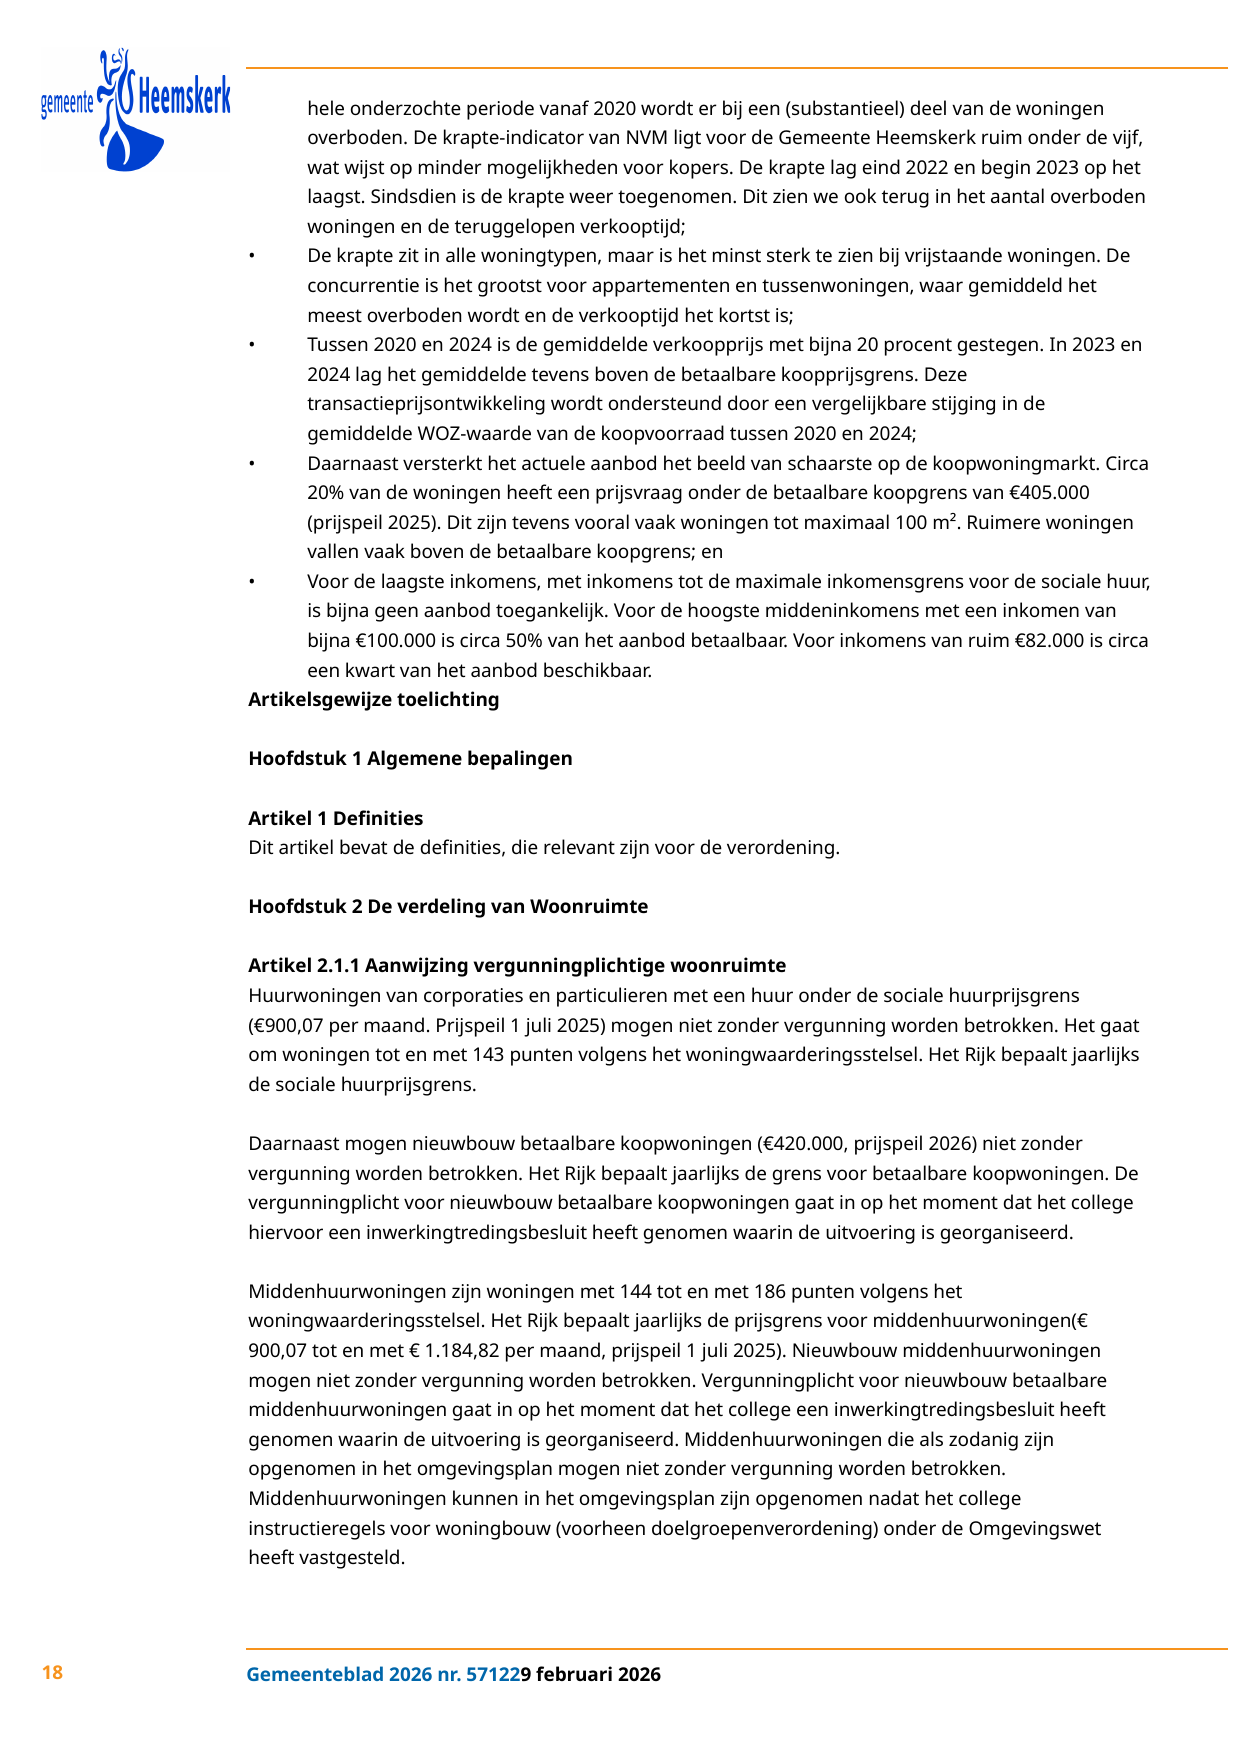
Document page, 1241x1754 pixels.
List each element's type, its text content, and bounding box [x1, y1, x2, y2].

text Middenhuurwoningen zijn woningen met 144 tot en met 186 punten volgens het woningwaarderingsstelsel. Het Rijk bepaalt jaarlijks de prijsgrens voor middenhuurwoningen(€ 900,07 tot en met € 1.184,82 per maand, prijspeil 1 juli 2025). Nieuwbouw middenhuurwoningen mogen niet zonder vergunning worden betrokken. Vergunningplicht voor nieuwbouw betaalbare middenhuurwoningen gaat in op het moment dat het college een inwerkingtredingsbesluit heeft genomen waarin de uitvoering is georganiseerd. Middenhuurwoningen die als zodanig zijn opgenomen in het omgevingsplan mogen niet zonder vergunning worden betrokken. Middenhuurwoningen kunnen in het omgevingsplan zijn opgenomen nadat het college instructieregels voor woningbouw (voorheen doelgroepenverordening) onder de Omgevingswet heeft vastgesteld. [248, 1278, 1152, 1570]
list hele onderzochte periode vanaf 2020 wordt er bij een (substantieel) deel van de woningen overboden. De krapte-indicator van NVM ligt voor de Gemeente Heemskerk ruim onder de vijf, wat wijst op minder mogelijkheden voor kopers. De krapte lag eind 2022 en begin 2023 op het laagst. Sindsdien is de krapte weer toegenomen. Dit zien we ook terug in het aantal overboden woningen en de teruggelopen verkooptijd; [248, 95, 1152, 239]
text Hoofdstuk 2 De verdeling van Woonruimte [248, 893, 1152, 919]
text Artikel 1 Definities [248, 805, 1152, 831]
text Dit artikel bevat de definities, die relevant zijn voor de verordening. [248, 834, 1152, 860]
list Voor de laagste inkomens, met inkomens tot de maximale inkomensgrens voor de sociale huur, is bijna geen aanbod toegankelijk. Voor de hoogste middeninkomens met een inkomen van bijna €100.000 is circa 50% van het aanbod betaalbaar. Voor inkomens van ruim €82.000 is circa een kwart van het aanbod beschikbaar. [248, 568, 1152, 683]
picture [41, 47, 231, 172]
text Hoofdstuk 1 Algemene bepalingen [248, 746, 1152, 771]
list De krapte zit in alle woningtypen, maar is het minst sterk te zien bij vrijstaande woningen. De concurrentie is het grootst voor appartementen en tussenwoningen, waar gemiddeld het meest overboden wordt en de verkooptijd het kortst is; [248, 243, 1152, 328]
text Huurwoningen van corporaties en particulieren met een huur onder de sociale huurprijsgrens (€900,07 per maand. Prijspeil 1 juli 2025) mogen niet zonder vergunning worden betrokken. Het gaat om woningen tot en met 143 punten volgens het woningwaarderingsstelsel. Het Rijk bepaalt jaarlijks de sociale huurprijsgrens. [248, 982, 1152, 1097]
text Artikelsgewijze toelichting [248, 686, 1152, 712]
list Daarnaast versterkt het actuele aanbod het beeld van schaarste op de koopwoningmarkt. Circa 20% van de woningen heeft een prijsvraag onder de betaalbare koopgrens van €405.000 (prijspeil 2025). Dit zijn tevens vooral vaak woningen tot maximaal 100 m². Ruimere woningen vallen vaak boven de betaalbare koopgrens; en [248, 450, 1152, 564]
list Tussen 2020 en 2024 is de gemiddelde verkoopprijs met bijna 20 procent gestegen. In 2023 en 2024 lag het gemiddelde tevens boven de betaalbare koopprijsgrens. Deze transactieprijsontwikkeling wordt ondersteund door een vergelijkbare stijging in de gemiddelde WOZ-waarde van de koopvoorraad tussen 2020 en 2024; [248, 331, 1152, 446]
text Daarnaast mogen nieuwbouw betaalbare koopwoningen (€420.000, prijspeil 2026) niet zonder vergunning worden betrokken. Het Rijk bepaalt jaarlijks de grens voor betaalbare koopwoningen. De vergunningplicht voor nieuwbouw betaalbare koopwoningen gaat in op het moment dat het college hiervoor een inwerkingtredingsbesluit heeft genomen waarin de uitvoering is georganiseerd. [248, 1130, 1152, 1245]
text Artikel 2.1.1 Aanwijzing vergunningplichtige woonruimte [248, 953, 1152, 978]
